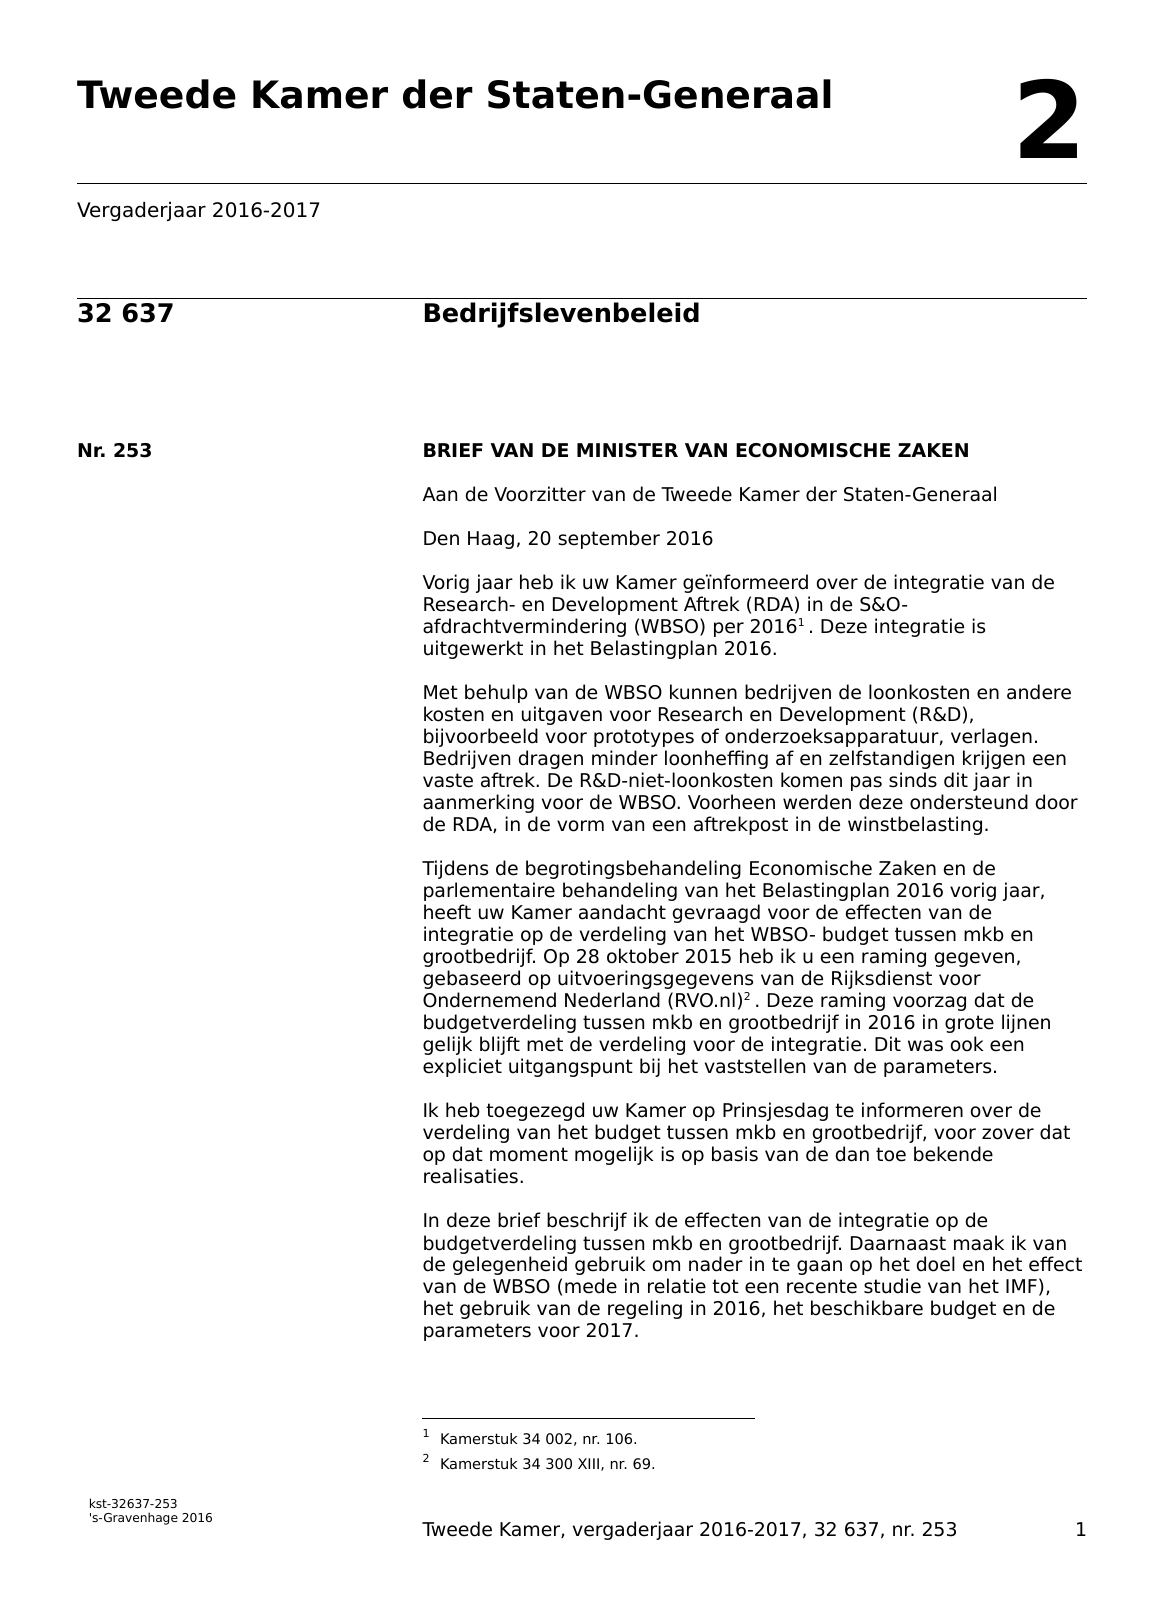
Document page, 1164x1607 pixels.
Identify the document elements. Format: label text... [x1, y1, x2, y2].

text Ik heb toegezegd uw Kamer op Prinsjesdag te informeren over de verdeling van het budget tussen mkb en grootbedrijf, voor zover dat op dat moment mogelijk is op basis van de dan toe bekende realisaties. [422, 1100, 1087, 1188]
text kst-32637-253 [88, 1497, 323, 1511]
table_header 2 [886, 59, 1087, 183]
text In deze brief beschrijf ik de effecten van de integratie op de budgetverdeling tussen mkb en grootbedrijf. Daarnaast maak ik van de gelegenheid gebruik om nader in te gaan op het doel en het effect van de WBSO (mede in relatie tot een recente studie van het IMF), het gebruik van de regeling in 2016, het beschikbare budget en de parameters voor 2017. [422, 1210, 1087, 1342]
text Met behulp van de WBSO kunnen bedrijven de loonkosten en andere kosten en uitgaven voor Research en Development (R&D), bijvoorbeeld voor prototypes of onderzoeksapparatuur, verlagen. Bedrijven dragen minder loonheffing af en zelfstandigen krijgen een vaste aftrek. De R&D-niet-loonkosten komen pas sinds dit jaar in aanmerking voor de WBSO. Voorheen werden deze ondersteund door de RDA, in de vorm van een aftrekpost in de winstbelasting. [422, 682, 1087, 836]
text Vorig jaar heb ik uw Kamer geïnformeerd over de integratie van de Research- en Development Aftrek (RDA) in de S&O-afdrachtvermindering (WBSO) per 2016. Deze integratie is uitgewerkt in het Belastingplan 2016. [422, 572, 1087, 660]
text Den Haag, 20 september 2016 [422, 528, 1087, 550]
text 's-Gravenhage 2016 [88, 1511, 323, 1525]
text Kamerstuk 34 002, nr. 106. [422, 1427, 1087, 1449]
text Tijdens de begrotingsbehandeling Economische Zaken en de parlementaire behandeling van het Belastingplan 2016 vorig jaar, heeft uw Kamer aandacht gevraagd voor de effecten van de integratie op de verdeling van het WBSO- budget tussen mkb en grootbedrijf. Op 28 oktober 2015 heb ik u een raming gegeven, gebaseerd op uitvoeringsgegevens van de Rijksdienst voor Ondernemend Nederland (RVO.nl). Deze raming voorzag dat de budgetverdeling tussen mkb en grootbedrijf in 2016 in grote lijnen gelijk blijft met de verdeling voor de integratie. Dit was ook een expliciet uitgangspunt bij het vaststellen van de parameters. [422, 858, 1087, 1078]
table_header Tweede Kamer der Staten-Generaal [77, 59, 886, 183]
table_cell Vergaderjaar 2016-2017 [77, 184, 1087, 298]
subtitle Nr. 253 BRIEF VAN DE MINISTER VAN ECONOMISCHE ZAKEN [77, 440, 1087, 462]
text Aan de Voorzitter van de Tweede Kamer der Staten-Generaal [422, 484, 1087, 506]
text Kamerstuk 34 300 XIII, nr. 69. [422, 1452, 1087, 1474]
subtitle 32 637 Bedrijfslevenbeleid [77, 299, 1087, 329]
